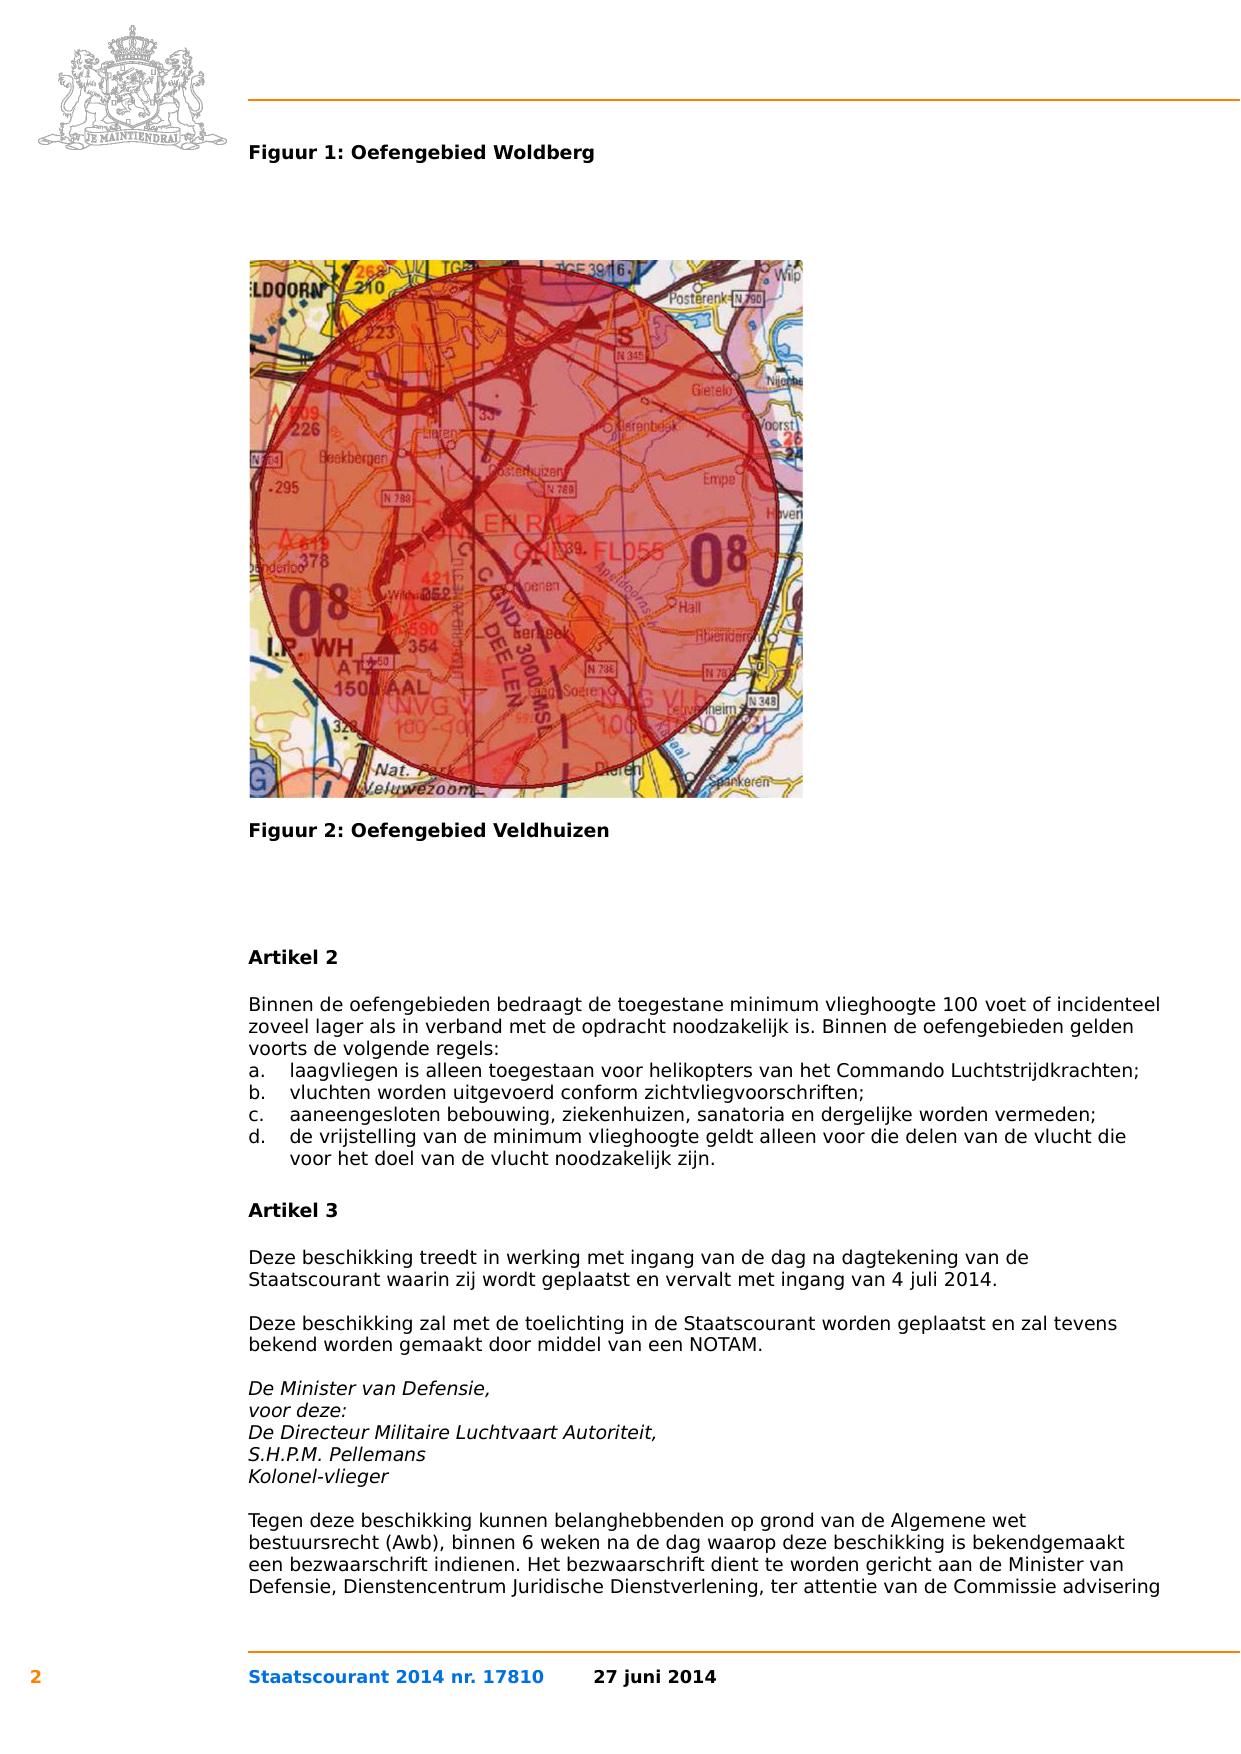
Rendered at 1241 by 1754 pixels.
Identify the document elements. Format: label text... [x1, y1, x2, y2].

text a. laagvliegen is alleen toegestaan voor helikopters van het Commando Luchtstrijdkrachten; [248, 1060, 1163, 1082]
subtitle Artikel 2 [248, 947, 1163, 969]
picture [248, 260, 804, 798]
picture [38, 25, 227, 150]
text Figuur 1: Oefengebied Woldberg [248, 142, 785, 164]
subtitle Artikel 3 [248, 1199, 1163, 1222]
text Figuur 2: Oefengebied Veldhuizen [248, 820, 803, 842]
text De Minister van Defensie, voor deze: De Directeur Militaire Luchtvaart Autoriteit, S.H.P.M. Pellemans Kolonel-vlieger [248, 1378, 1163, 1488]
text d. de vrijstelling van de minimum vlieghoogte geldt alleen voor die delen van de vlucht die voor het doel van de vlucht noodzakelijk zijn. [248, 1126, 1163, 1169]
text c. aaneengesloten bebouwing, ziekenhuizen, sanatoria en dergelijke worden vermeden; [248, 1104, 1163, 1126]
text Tegen deze beschikking kunnen belanghebbenden op grond van de Algemene wet bestuursrecht (Awb), binnen 6 weken na de dag waarop deze beschikking is bekendgemaakt een bezwaarschrift indienen. Het bezwaarschrift dient te worden gericht aan de Minister van Defensie, Dienstencentrum Juridische Dienstverlening, ter attentie van de Commissie advisering [248, 1510, 1163, 1598]
text Deze beschikking zal met de toelichting in de Staatscourant worden geplaatst en zal tevens bekend worden gemaakt door middel van een NOTAM. [248, 1312, 1163, 1356]
text Deze beschikking treedt in werking met ingang van de dag na dagtekening van de Staatscourant waarin zij wordt geplaatst en vervalt met ingang van 4 juli 2014. [248, 1247, 1163, 1291]
text b. vluchten worden uitgevoerd conform zichtvliegvoorschriften; [248, 1082, 1163, 1104]
text Binnen de oefengebieden bedraagt de toegestane minimum vlieghoogte 100 voet of incidenteel zoveel lager als in verband met de opdracht noodzakelijk is. Binnen de oefengebieden gelden voorts de volgende regels: [248, 994, 1163, 1060]
